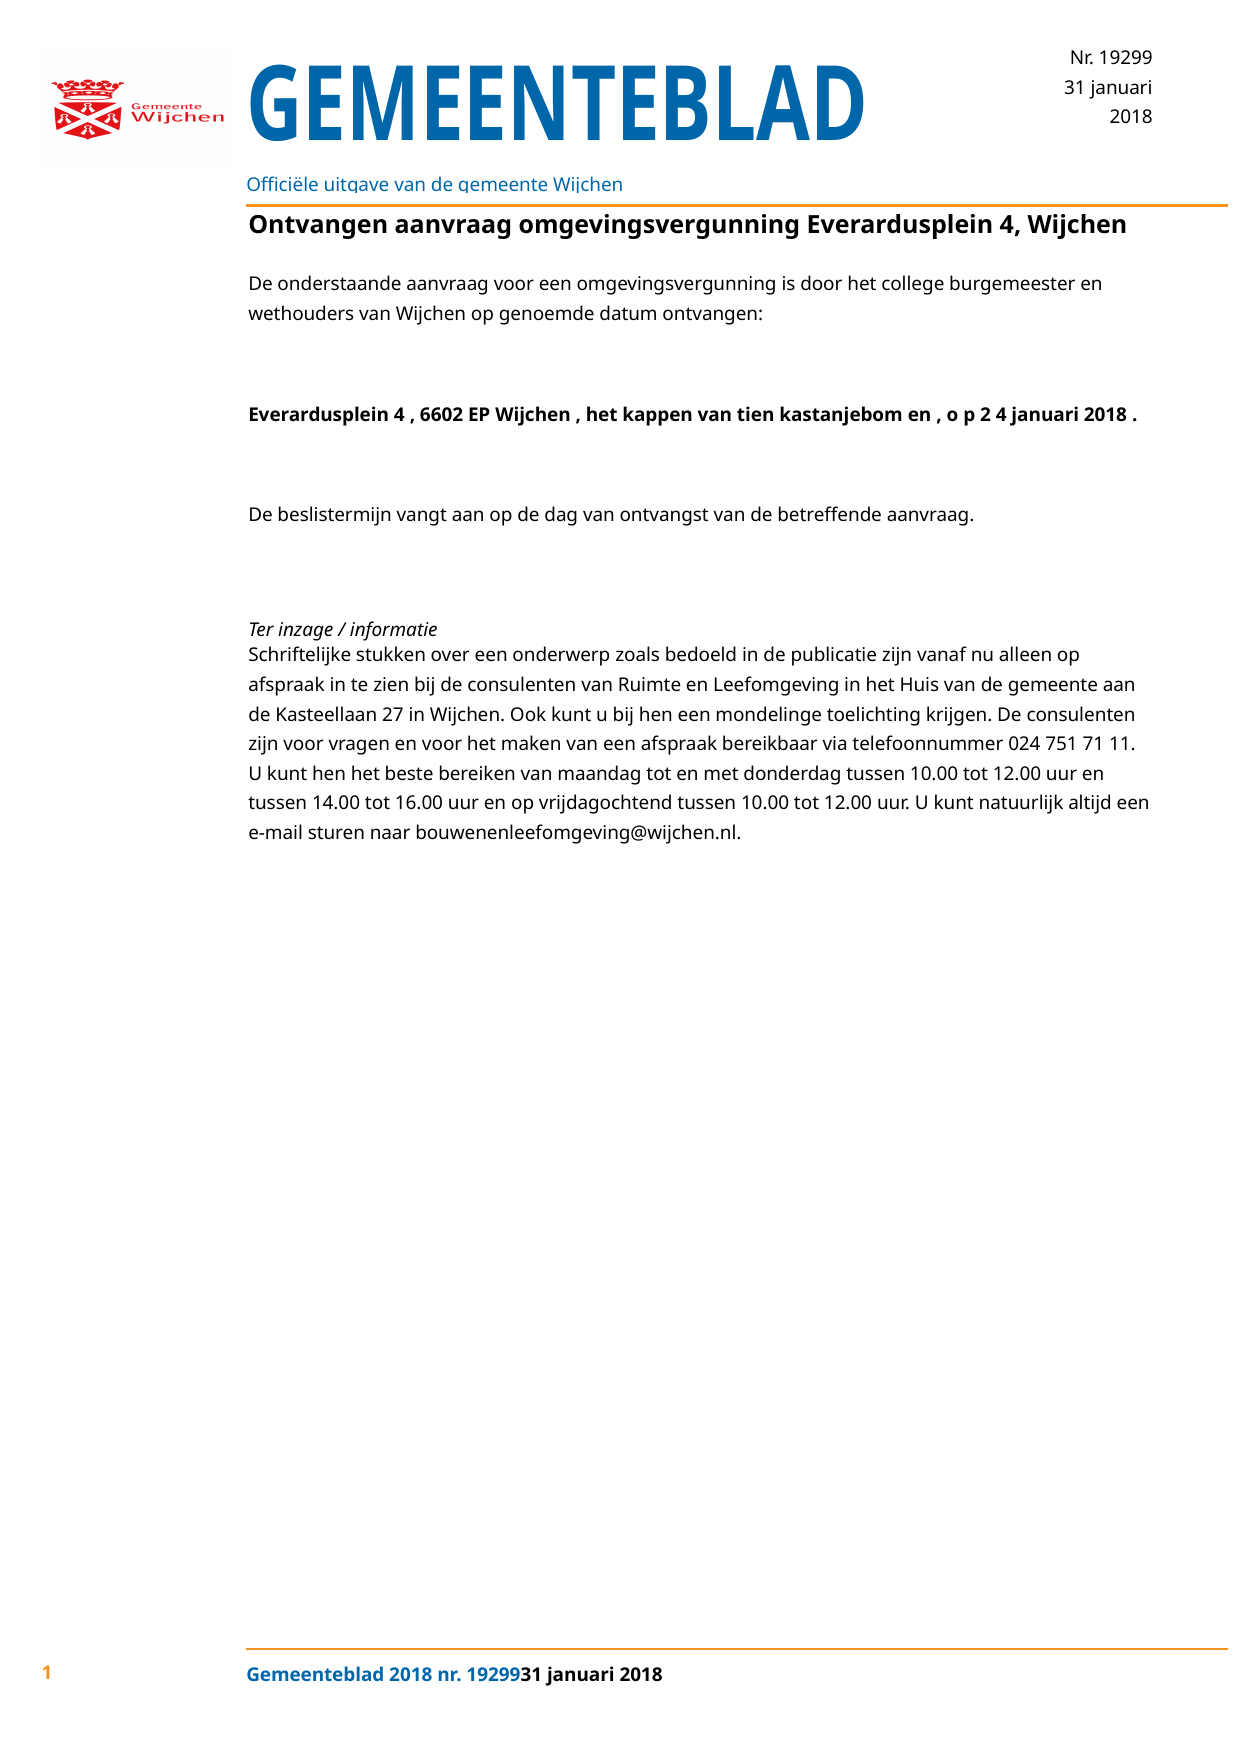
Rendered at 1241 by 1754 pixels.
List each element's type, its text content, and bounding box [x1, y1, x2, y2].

text Schriftelijke stukken over een onderwerp zoals bedoeld in de publicatie zijn vanaf nu alleen op afspraak in te zien bij de consulenten van Ruimte en Leefomgeving in het Huis van de gemeente aan de Kasteellaan 27 in Wijchen. Ook kunt u bij hen een mondelinge toelichting krijgen. De consulenten zijn voor vragen en voor het maken van een afspraak bereikbaar via telefoonnummer 024 751 71 11. U kunt hen het beste bereiken van maandag tot en met donderdag tussen 10.00 tot 12.00 uur en tussen 14.00 tot 16.00 uur en op vrijdagochtend tussen 10.00 tot 12.00 uur. U kunt natuurlijk altijd een e-mail sturen naar bouwenenleefomgeving@wijchen.nl. [248, 642, 1152, 845]
text Ontvangen aanvraag omgevingsvergunning Everardusplein 4, Wijchen [248, 207, 1152, 241]
text Ter inzage / informatie [248, 616, 1152, 642]
text De beslistermijn vangt aan op de dag van ontvangst van de betreffende aanvraag. [248, 502, 1152, 527]
text De onderstaande aanvraag voor een omgevingsvergunning is door het college burgemeester en wethouders van Wijchen op genoemde datum ontvangen: [248, 270, 1152, 326]
picture [41, 47, 231, 172]
text Everardusplein 4 , 6602 EP Wijchen , het kappen van tien kastanjebom en , o p 2 4 januari 2018 . [248, 401, 1152, 426]
